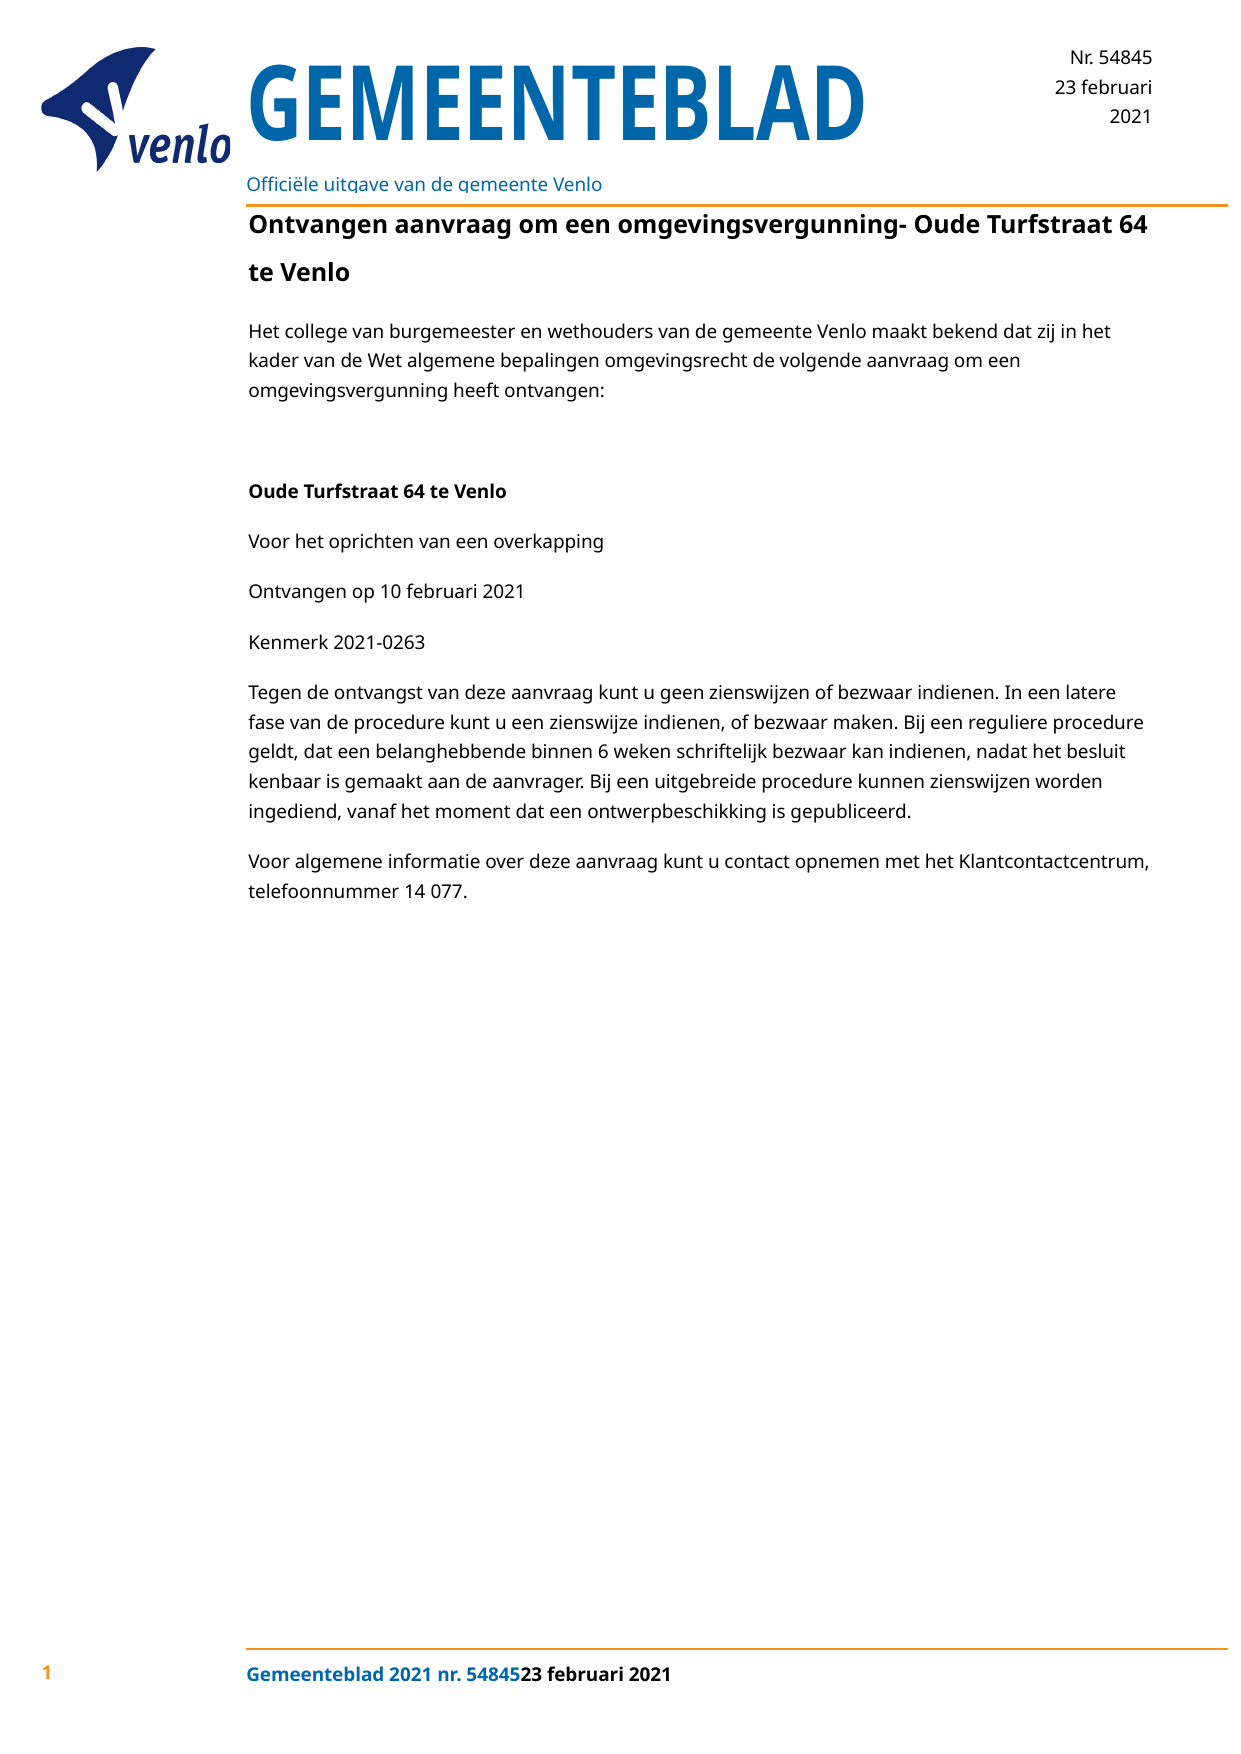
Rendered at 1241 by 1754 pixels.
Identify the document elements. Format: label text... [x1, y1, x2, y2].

picture [41, 47, 231, 172]
text Kenmerk 2021-0263 [248, 629, 1152, 655]
text Tegen de ontvangst van deze aanvraag kunt u geen zienswijzen of bezwaar indienen. In een latere fase van de procedure kunt u een zienswijze indienen, of bezwaar maken. Bij een reguliere procedure geldt, dat een belanghebbende binnen 6 weken schriftelijk bezwaar kan indienen, nadat het besluit kenbaar is gemaakt aan de aanvrager. Bij een uitgebreide procedure kunnen zienswijzen worden ingediend, vanaf het moment dat een ontwerpbeschikking is gepubliceerd. [248, 679, 1152, 824]
text Oude Turfstraat 64 te Venlo [248, 478, 1152, 504]
text Ontvangen op 10 februari 2021 [248, 579, 1152, 604]
text Het college van burgemeester en wethouders van de gemeente Venlo maakt bekend dat zij in het kader van de Wet algemene bepalingen omgevingsrecht de volgende aanvraag om een omgevingsvergunning heeft ontvangen: [248, 318, 1152, 403]
text Voor het oprichten van een overkapping [248, 528, 1152, 554]
text Ontvangen aanvraag om een omgevingsvergunning- Oude Turfstraat 64 te Venlo [248, 207, 1152, 288]
text Voor algemene informatie over deze aanvraag kunt u contact opnemen met het Klantcontactcentrum, telefoonnummer 14 077. [248, 848, 1152, 904]
